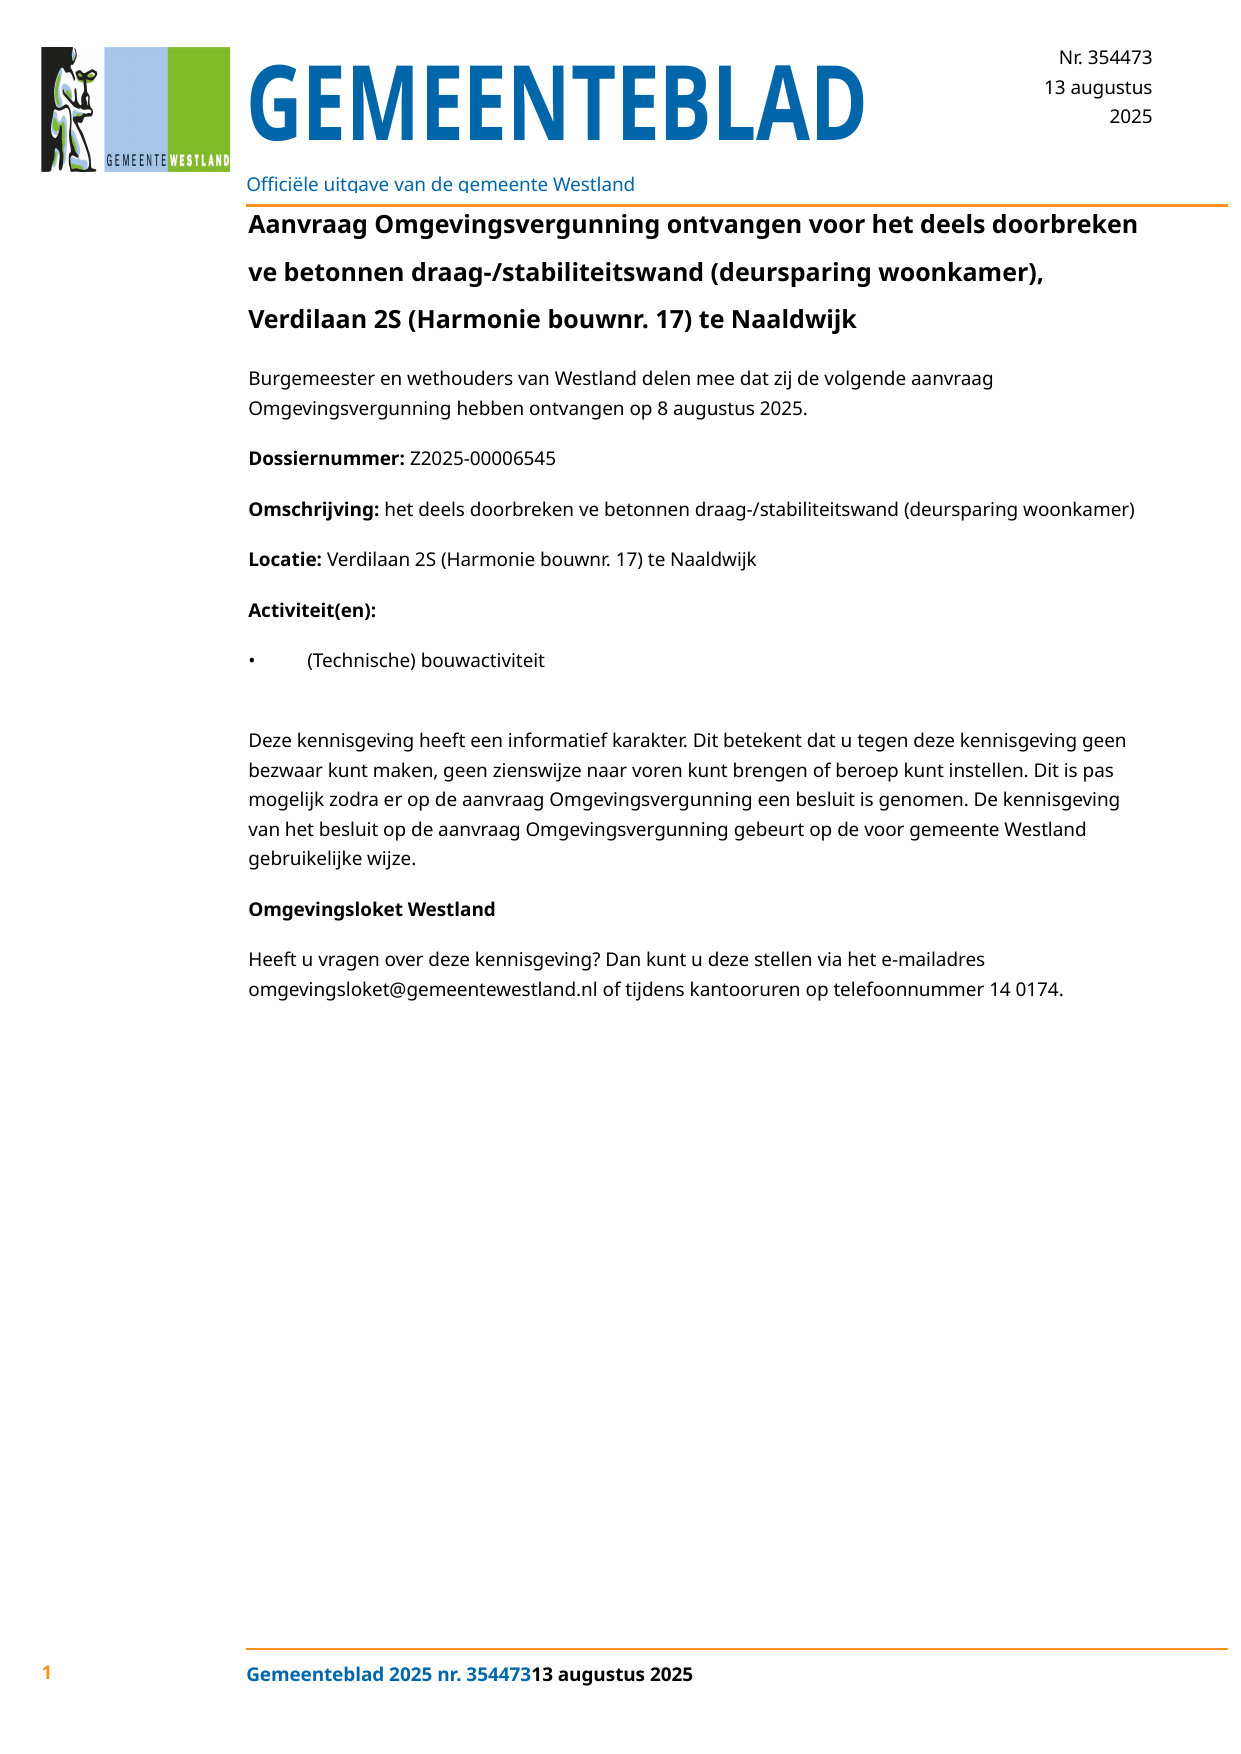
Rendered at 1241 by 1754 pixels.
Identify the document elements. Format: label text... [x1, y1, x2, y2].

text Deze kennisgeving heeft een informatief karakter. Dit betekent dat u tegen deze kennisgeving geen bezwaar kunt maken, geen zienswijze naar voren kunt brengen of beroep kunt instellen. Dit is pas mogelijk zodra er op de aanvraag Omgevingsvergunning een besluit is genomen. De kennisgeving van het besluit op de aanvraag Omgevingsvergunning gebeurt op de voor gemeente Westland gebruikelijke wijze. [248, 727, 1152, 871]
text Aanvraag Omgevingsvergunning ontvangen voor het deels doorbreken ve betonnen draag-/stabiliteitswand (deursparing woonkamer), Verdilaan 2S (Harmonie bouwnr. 17) te Naaldwijk [248, 207, 1152, 336]
text Heeft u vragen over deze kennisgeving? Dan kunt u deze stellen via het e-mailadres omgevingsloket@gemeentewestland.nl of tijdens kantooruren op telefoonnummer 14 0174. [248, 946, 1152, 1002]
text Locatie: Verdilaan 2S (Harmonie bouwnr. 17) te Naaldwijk [248, 546, 1152, 572]
text Dossiernummer: Z2025-00006545 [248, 446, 1152, 471]
list (Technische) bouwactiviteit [248, 647, 1152, 673]
picture [41, 47, 231, 172]
text Omgevingsloket Westland [248, 896, 1152, 922]
text Omschrijving: het deels doorbreken ve betonnen draag-/stabiliteitswand (deursparing woonkamer) [248, 496, 1152, 522]
text Activiteit(en): [248, 597, 1152, 622]
text Burgemeester en wethouders van Westland delen mee dat zij de volgende aanvraag Omgevingsvergunning hebben ontvangen op 8 augustus 2025. [248, 366, 1152, 421]
